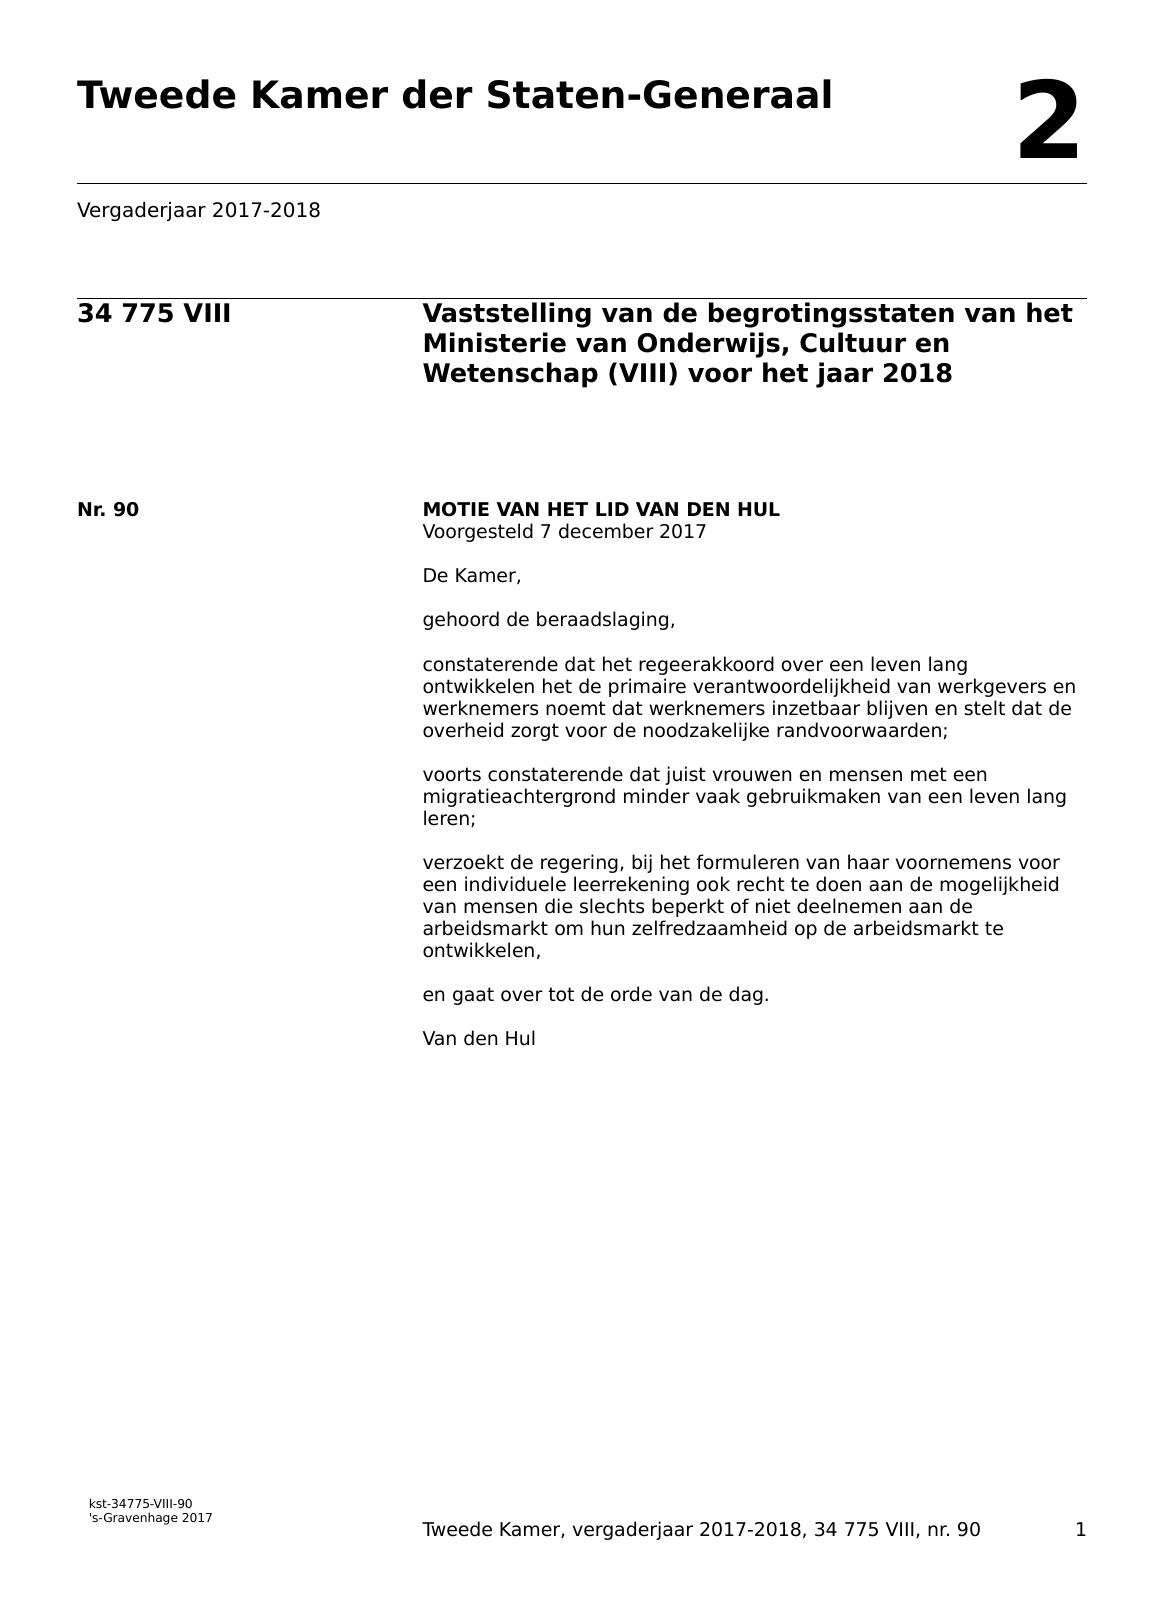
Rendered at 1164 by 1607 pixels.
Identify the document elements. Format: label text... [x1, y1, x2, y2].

text Van den Hul [422, 1028, 1087, 1050]
text De Kamer, [422, 565, 1087, 587]
text constaterende dat het regeerakkoord over een leven lang ontwikkelen het de primaire verantwoordelijkheid van werkgevers en werknemers noemt dat werknemers inzetbaar blijven en stelt dat de overheid zorgt voor de noodzakelijke randvoorwaarden; [422, 653, 1087, 741]
text Voorgesteld 7 december 2017 [422, 521, 1087, 543]
subtitle 34 775 VIII Vaststelling van de begrotingsstaten van het Ministerie van Onderwijs, Cultuur en Wetenschap (VIII) voor het jaar 2018 [77, 299, 1087, 388]
text voorts constaterende dat juist vrouwen en mensen met een migratieachtergrond minder vaak gebruikmaken van een leven lang leren; [422, 764, 1087, 829]
text 's-Gravenhage 2017 [88, 1511, 323, 1525]
subtitle Nr. 90 MOTIE VAN HET LID VAN DEN HUL [77, 499, 1087, 521]
table_header Tweede Kamer der Staten-Generaal [77, 59, 886, 183]
text gehoord de beraadslaging, [422, 609, 1087, 631]
table_header 2 [886, 59, 1087, 183]
text en gaat over tot de orde van de dag. [422, 984, 1087, 1006]
text verzoekt de regering, bij het formuleren van haar voornemens voor een individuele leerrekening ook recht te doen aan de mogelijkheid van mensen die slechts beperkt of niet deelnemen aan de arbeidsmarkt om hun zelfredzaamheid op de arbeidsmarkt te ontwikkelen, [422, 852, 1087, 962]
table_cell Vergaderjaar 2017-2018 [77, 184, 1087, 298]
text kst-34775-VIII-90 [88, 1497, 323, 1511]
